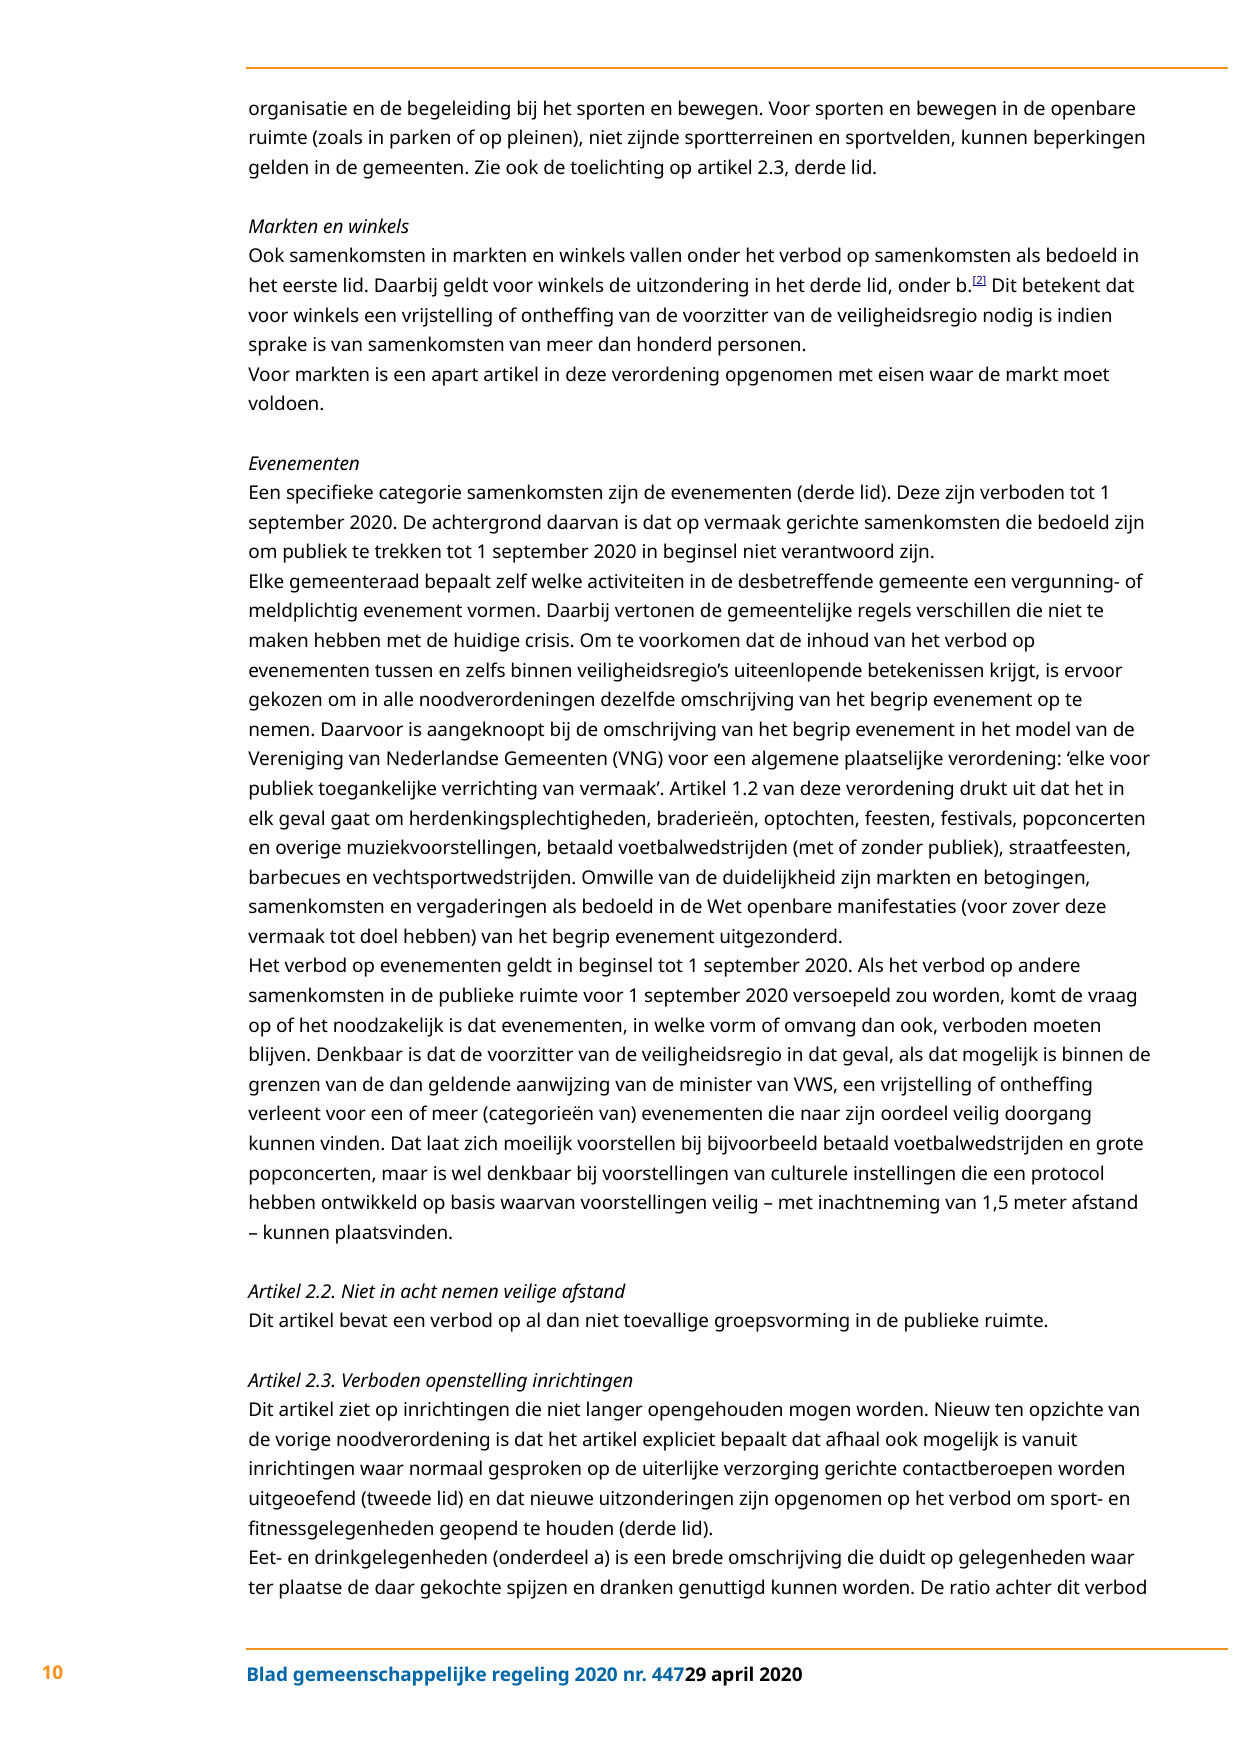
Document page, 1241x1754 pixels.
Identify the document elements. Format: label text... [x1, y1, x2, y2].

text Dit artikel ziet op inrichtingen die niet langer opengehouden mogen worden. Nieuw ten opzichte van de vorige noodverordening is dat het artikel expliciet bepaalt dat afhaal ook mogelijk is vanuit inrichtingen waar normaal gesproken op de uiterlijke verzorging gerichte contactberoepen worden uitgeoefend (tweede lid) en dat nieuwe uitzonderingen zijn opgenomen op het verbod om sport- en fitnessgelegenheden geopend te houden (derde lid). [248, 1396, 1152, 1541]
text Een specifieke categorie samenkomsten zijn de evenementen (derde lid). Deze zijn verboden tot 1 september 2020. De achtergrond daarvan is dat op vermaak gerichte samenkomsten die bedoeld zijn om publiek te trekken tot 1 september 2020 in beginsel niet verantwoord zijn. [248, 479, 1152, 564]
text Elke gemeenteraad bepaalt zelf welke activiteiten in de desbetreffende gemeente een vergunning- of meldplichtig evenement vormen. Daarbij vertonen de gemeentelijke regels verschillen die niet te maken hebben met de huidige crisis. Om te voorkomen dat de inhoud van het verbod op evenementen tussen en zelfs binnen veiligheidsregio’s uiteenlopende betekenissen krijgt, is ervoor gekozen om in alle noodverordeningen dezelfde omschrijving van het begrip evenement op te nemen. Daarvoor is aangeknoopt bij de omschrijving van het begrip evenement in het model van de Vereniging van Nederlandse Gemeenten (VNG) voor een algemene plaatselijke verordening: ‘elke voor publiek toegankelijke verrichting van vermaak’. Artikel 1.2 van deze verordening drukt uit dat het in elk geval gaat om herdenkingsplechtigheden, braderieën, optochten, feesten, festivals, popconcerten en overige muziekvoorstellingen, betaald voetbalwedstrijden (met of zonder publiek), straatfeesten, barbecues en vechtsportwedstrijden. Omwille van de duidelijkheid zijn markten en betogingen, samenkomsten en vergaderingen als bedoeld in de Wet openbare manifestaties (voor zover deze vermaak tot doel hebben) van het begrip evenement uitgezonderd. [248, 568, 1152, 949]
text Voor markten is een apart artikel in deze verordening opgenomen met eisen waar de markt moet voldoen. [248, 361, 1152, 416]
text Eet- en drinkgelegenheden (onderdeel a) is een brede omschrijving die duidt op gelegenheden waar ter plaatse de daar gekochte spijzen en dranken genuttigd kunnen worden. De ratio achter dit verbod [248, 1544, 1152, 1600]
text organisatie en de begeleiding bij het sporten en bewegen. Voor sporten en bewegen in de openbare ruimte (zoals in parken of op pleinen), niet zijnde sportterreinen en sportvelden, kunnen beperkingen gelden in de gemeenten. Zie ook de toelichting op artikel 2.3, derde lid. [248, 95, 1152, 180]
text Het verbod op evenementen geldt in beginsel tot 1 september 2020. Als het verbod op andere samenkomsten in de publieke ruimte voor 1 september 2020 versoepeld zou worden, komt de vraag op of het noodzakelijk is dat evenementen, in welke vorm of omvang dan ook, verboden moeten blijven. Denkbaar is dat de voorzitter van de veiligheidsregio in dat geval, als dat mogelijk is binnen de grenzen van de dan geldende aanwijzing van de minister van VWS, een vrijstelling of ontheffing verleent voor een of meer (categorieën van) evenementen die naar zijn oordeel veilig doorgang kunnen vinden. Dat laat zich moeilijk voorstellen bij bijvoorbeeld betaald voetbalwedstrijden en grote popconcerten, maar is wel denkbaar bij voorstellingen van culturele instellingen die een protocol hebben ontwikkeld op basis waarvan voorstellingen veilig – met inachtneming van 1,5 meter afstand – kunnen plaatsvinden. [248, 953, 1152, 1245]
text Artikel 2.2. Niet in acht nemen veilige afstand [248, 1278, 1152, 1304]
text Artikel 2.3. Verboden openstelling inrichtingen [248, 1367, 1152, 1393]
text Evenementen [248, 450, 1152, 476]
text Markten en winkels [248, 213, 1152, 239]
picture [41, 47, 231, 172]
text Ook samenkomsten in markten en winkels vallen onder het verbod op samenkomsten als bedoeld in het eerste lid. Daarbij geldt voor winkels de uitzondering in het derde lid, onder b.[2] Dit betekent dat voor winkels een vrijstelling of ontheffing van de voorzitter van de veiligheidsregio nodig is indien sprake is van samenkomsten van meer dan honderd personen. [248, 243, 1152, 357]
text Dit artikel bevat een verbod op al dan niet toevallige groepsvorming in de publieke ruimte. [248, 1308, 1152, 1333]
